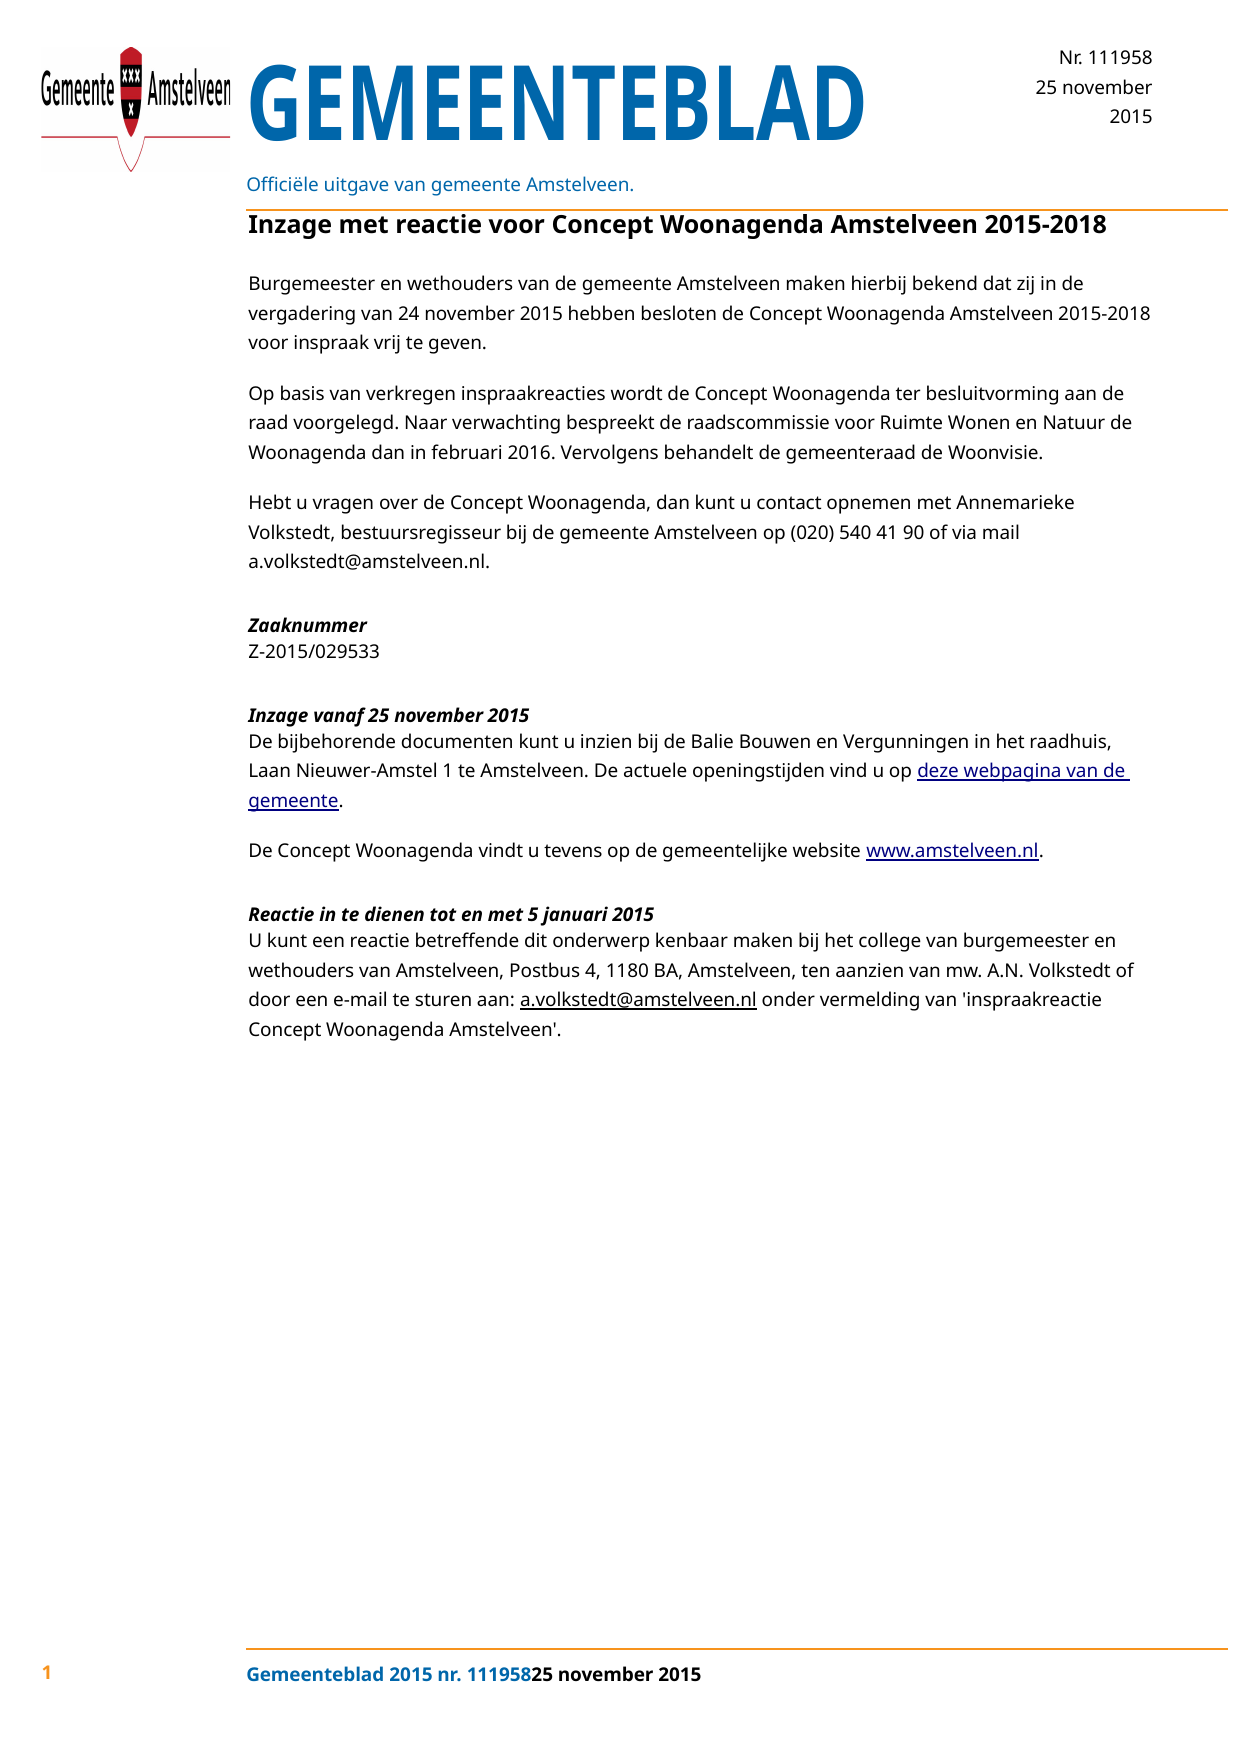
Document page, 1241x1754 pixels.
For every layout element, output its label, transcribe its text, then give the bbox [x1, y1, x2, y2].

text De bijbehorende documenten kunt u inzien bij de Balie Bouwen en Vergunningen in het raadhuis, Laan Nieuwer-Amstel 1 te Amstelveen. De actuele openingstijden vind u op deze webpagina van de gemeente. [248, 728, 1152, 813]
text Burgemeester en wethouders van de gemeente Amstelveen maken hierbij bekend dat zij in de vergadering van 24 november 2015 hebben besloten de Concept Woonagenda Amstelveen 2015-2018 voor inspraak vrij te geven. [248, 270, 1152, 355]
text Op basis van verkregen inspraakreacties wordt de Concept Woonagenda ter besluitvorming aan de raad voorgelegd. Naar verwachting bespreekt de raadscommissie voor Ruimte Wonen en Natuur de Woonagenda dan in februari 2016. Vervolgens behandelt de gemeenteraad de Woonvisie. [248, 380, 1152, 465]
text Hebt u vragen over de Concept Woonagenda, dan kunt u contact opnemen met Annemarieke Volkstedt, bestuursregisseur bij de gemeente Amstelveen op (020) 540 41 90 of via mail a.volkstedt@amstelveen.nl. [248, 489, 1152, 574]
text Zaaknummer [248, 613, 1152, 638]
text Inzage met reactie voor Concept Woonagenda Amstelveen 2015-2018 [248, 211, 1152, 241]
text De Concept Woonagenda vindt u tevens op de gemeentelijke website www.amstelveen.nl. [248, 838, 1152, 863]
text U kunt een reactie betreffende dit onderwerp kenbaar maken bij het college van burgemeester en wethouders van Amstelveen, Postbus 4, 1180 BA, Amstelveen, ten aanzien van mw. A.N. Volkstedt of door een e-mail te sturen aan: a.volkstedt@amstelveen.nl onder vermelding van 'inspraakreactie Concept Woonagenda Amstelveen'.​ [248, 927, 1152, 1042]
picture [41, 47, 231, 172]
text Inzage vanaf 25 november 2015 [248, 702, 1152, 728]
text Reactie in te dienen tot en met 5 januari 2015 [248, 902, 1152, 927]
text Z-2015/029533 [248, 638, 1152, 664]
